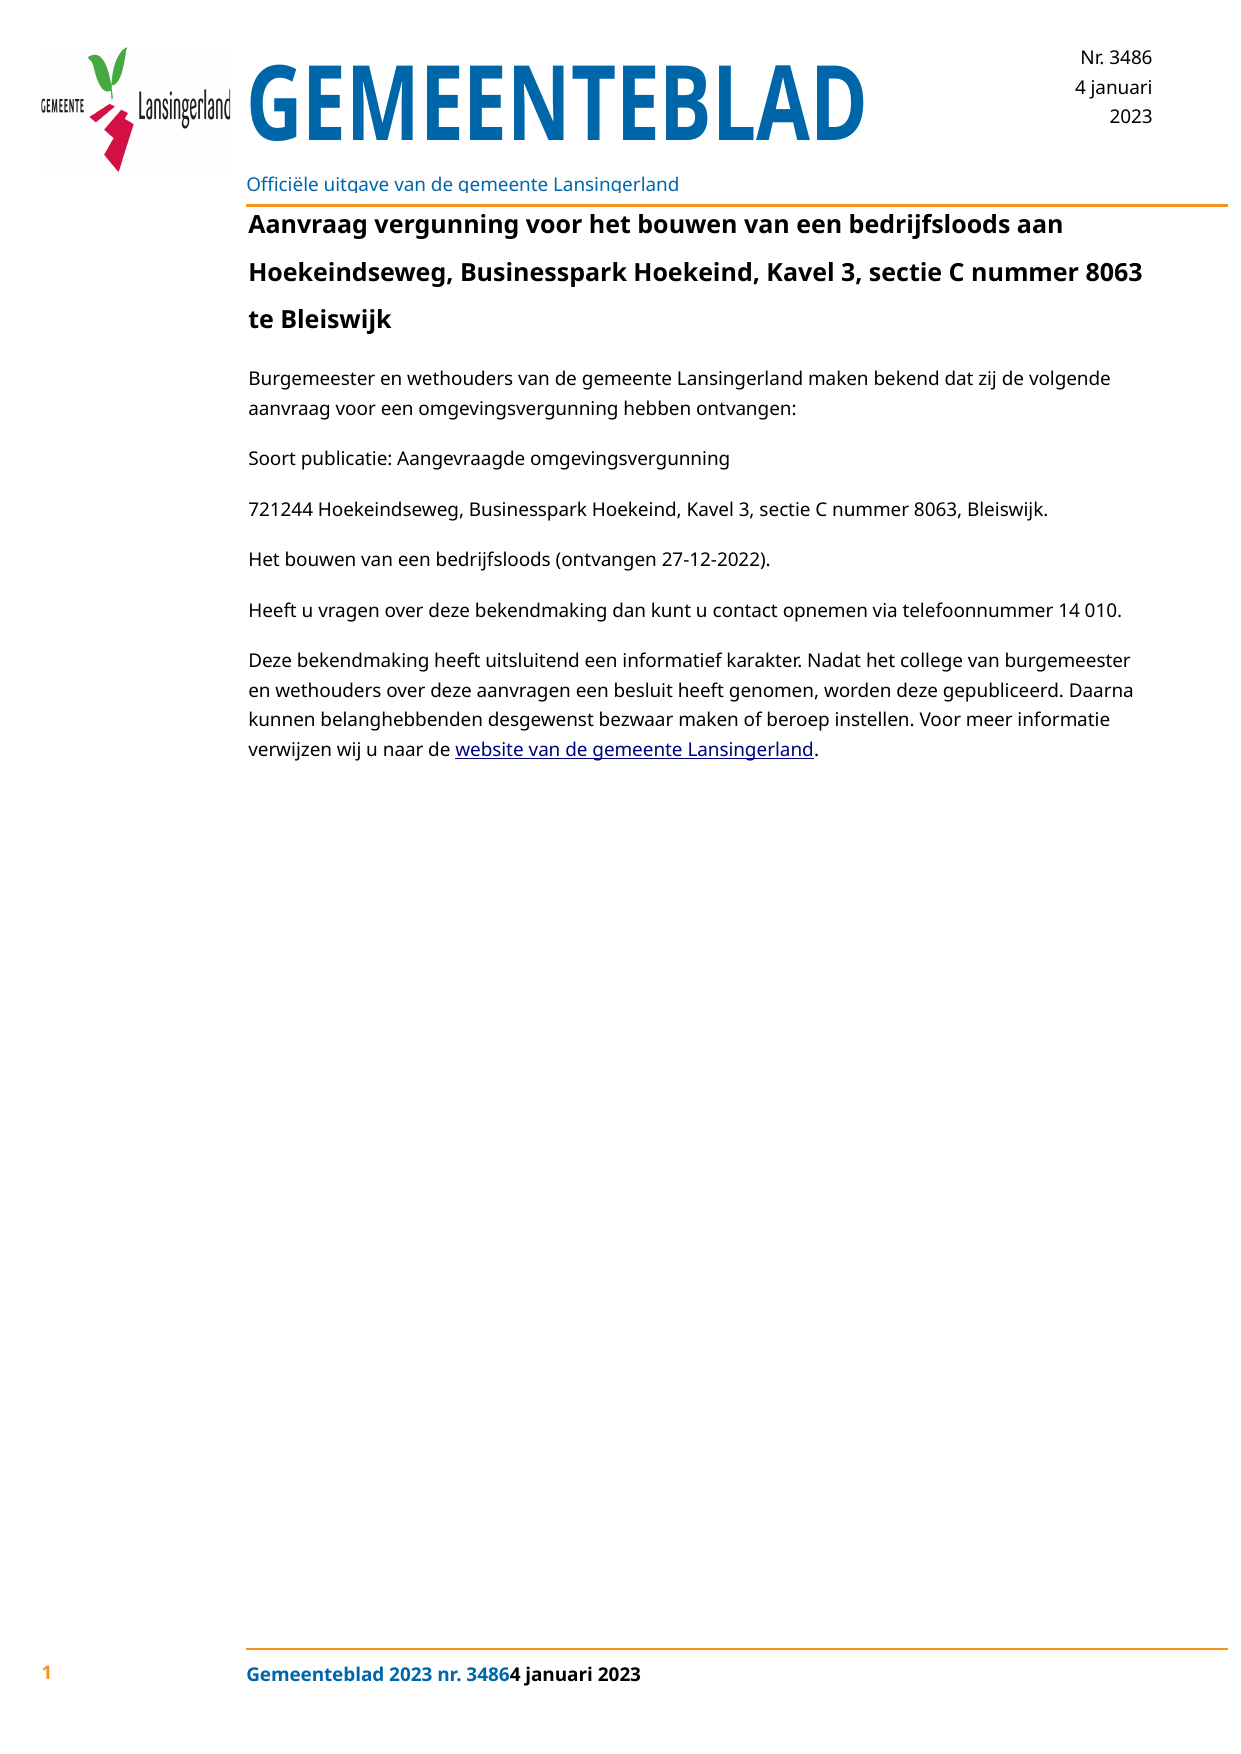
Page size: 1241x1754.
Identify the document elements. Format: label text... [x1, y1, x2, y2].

text Aanvraag vergunning voor het bouwen van een bedrijfsloods aan Hoekeindseweg, Businesspark Hoekeind, Kavel 3, sectie C nummer 8063 te Bleiswijk [248, 207, 1152, 336]
text Deze bekendmaking heeft uitsluitend een informatief karakter. Nadat het college van burgemeester en wethouders over deze aanvragen een besluit heeft genomen, worden deze gepubliceerd. Daarna kunnen belanghebbenden desgewenst bezwaar maken of beroep instellen. Voor meer informatie verwijzen wij u naar de website van de gemeente Lansingerland. [248, 647, 1152, 762]
text Soort publicatie: Aangevraagde omgevingsvergunning [248, 446, 1152, 471]
picture [41, 47, 231, 172]
text Het bouwen van een bedrijfsloods (ontvangen 27-12-2022). [248, 546, 1152, 572]
text 721244 Hoekeindseweg, Businesspark Hoekeind, Kavel 3, sectie C nummer 8063, Bleiswijk. [248, 496, 1152, 522]
text Heeft u vragen over deze bekendmaking dan kunt u contact opnemen via telefoonnummer 14 010. [248, 597, 1152, 622]
text Burgemeester en wethouders van de gemeente Lansingerland maken bekend dat zij de volgende aanvraag voor een omgevingsvergunning hebben ontvangen: [248, 366, 1152, 421]
